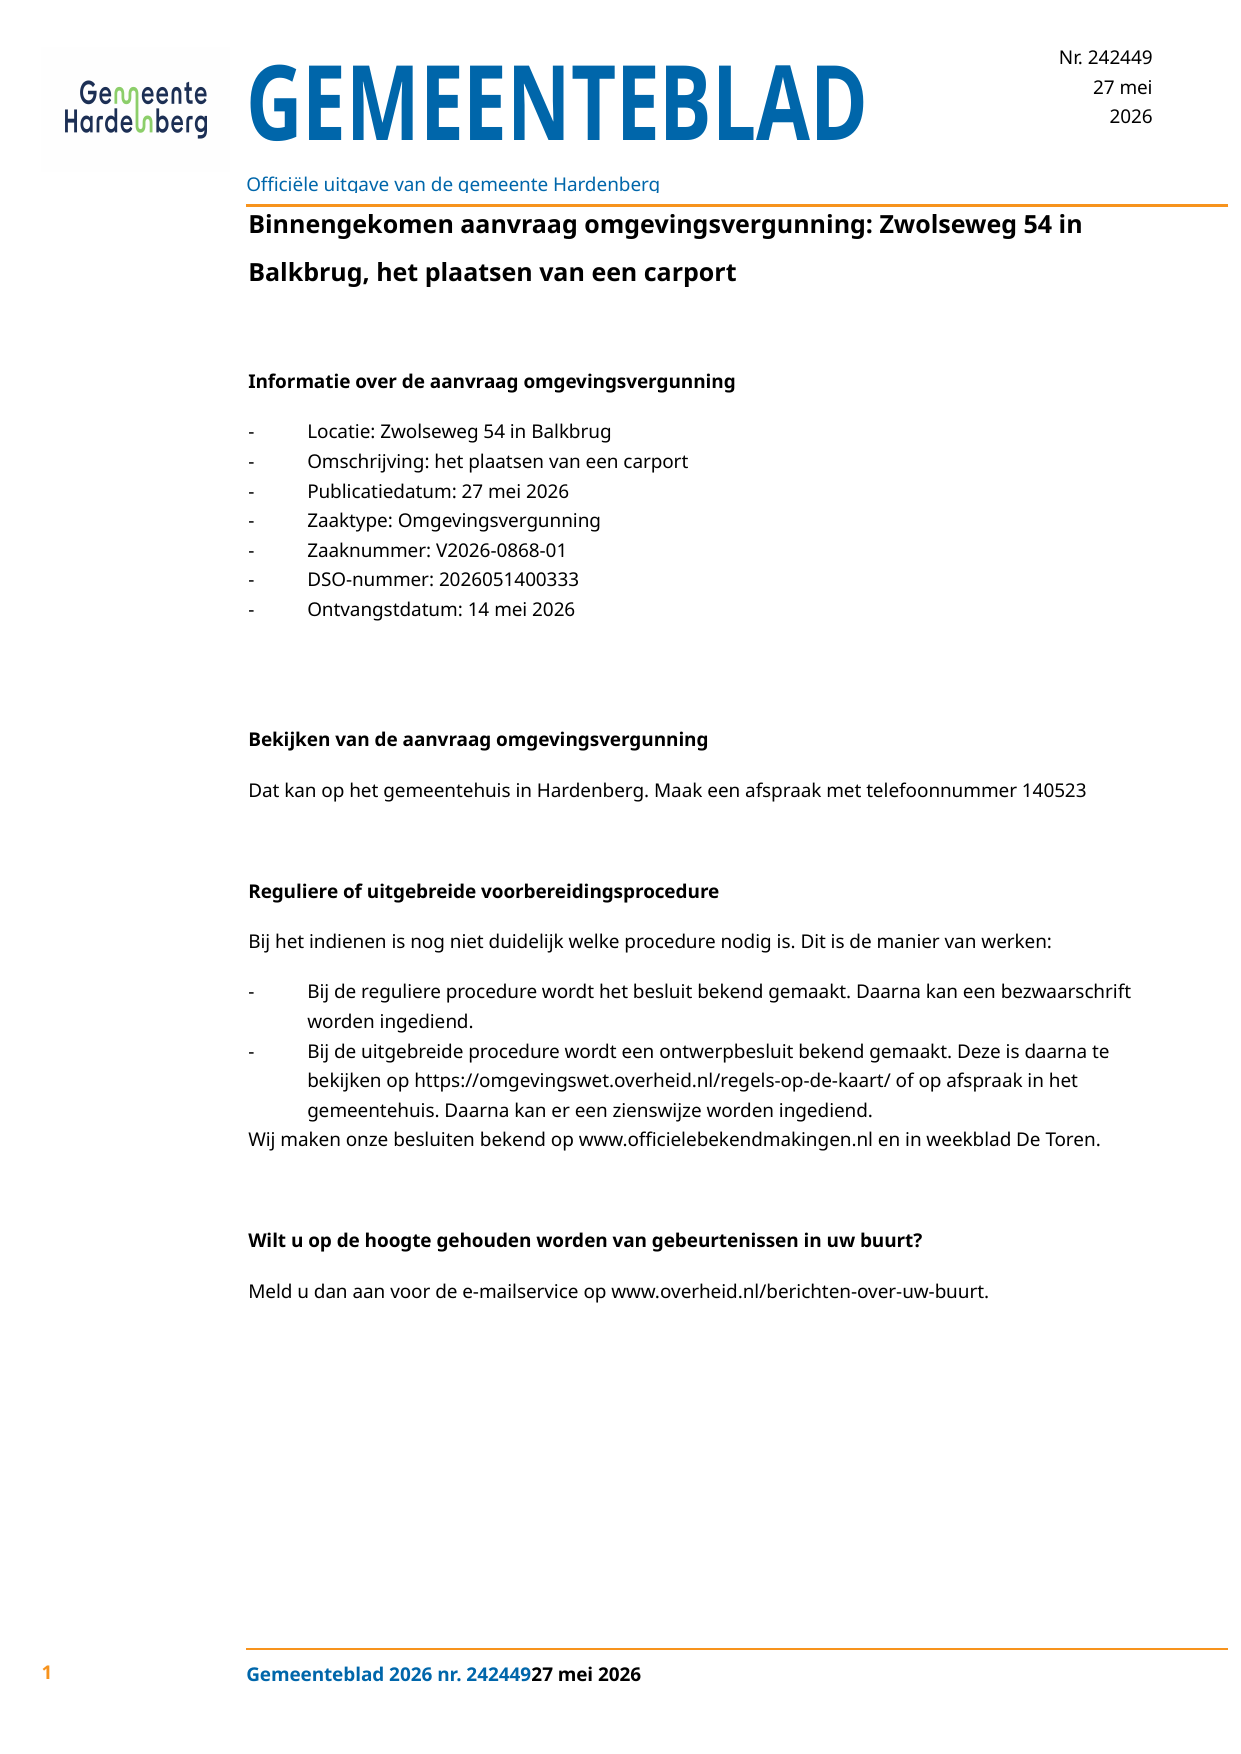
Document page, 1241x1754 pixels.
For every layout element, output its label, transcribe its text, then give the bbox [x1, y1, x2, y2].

text Dat kan op het gemeentehuis in Hardenberg. Maak een afspraak met telefoonnummer 140523 [248, 777, 1152, 803]
list Ontvangstdatum: 14 mei 2026 [248, 596, 1152, 622]
list Omschrijving: het plaatsen van een carport [248, 448, 1152, 474]
list DSO-nummer: 2026051400333 [248, 567, 1152, 592]
picture [41, 47, 231, 172]
list Locatie: Zwolseweg 54 in Balkbrug [248, 419, 1152, 444]
list Publicatiedatum: 27 mei 2026 [248, 478, 1152, 504]
text Binnengekomen aanvraag omgevingsvergunning: Zwolseweg 54 in Balkbrug, het plaatsen van een carport [248, 207, 1152, 288]
list Zaaktype: Omgevingsvergunning [248, 507, 1152, 533]
text Informatie over de aanvraag omgevingsvergunning [248, 368, 1152, 394]
text Bij het indienen is nog niet duidelijk welke procedure nodig is. Dit is de manier van werken: [248, 928, 1152, 954]
text Wij maken onze besluiten bekend op www.officielebekendmakingen.nl en in weekblad De Toren. [248, 1127, 1152, 1152]
text Bekijken van de aanvraag omgevingsvergunning [248, 727, 1152, 752]
list Bij de uitgebreide procedure wordt een ontwerpbesluit bekend gemaakt. Deze is daarna te bekijken op https://omgevingswet.overheid.nl/regels-op-de-kaart/ of op afspraak in het gemeentehuis. Daarna kan er een zienswijze worden ingediend. [248, 1038, 1152, 1123]
text Meld u dan aan voor de e-mailservice op www.overheid.nl/berichten-over-uw-buurt. [248, 1278, 1152, 1304]
list Bij de reguliere procedure wordt het besluit bekend gemaakt. Daarna kan een bezwaarschrift worden ingediend. [248, 979, 1152, 1034]
list Zaaknummer: V2026-0868-01 [248, 537, 1152, 563]
text Reguliere of uitgebreide voorbereidingsprocedure [248, 878, 1152, 904]
text Wilt u op de hoogte gehouden worden van gebeurtenissen in uw buurt? [248, 1227, 1152, 1253]
